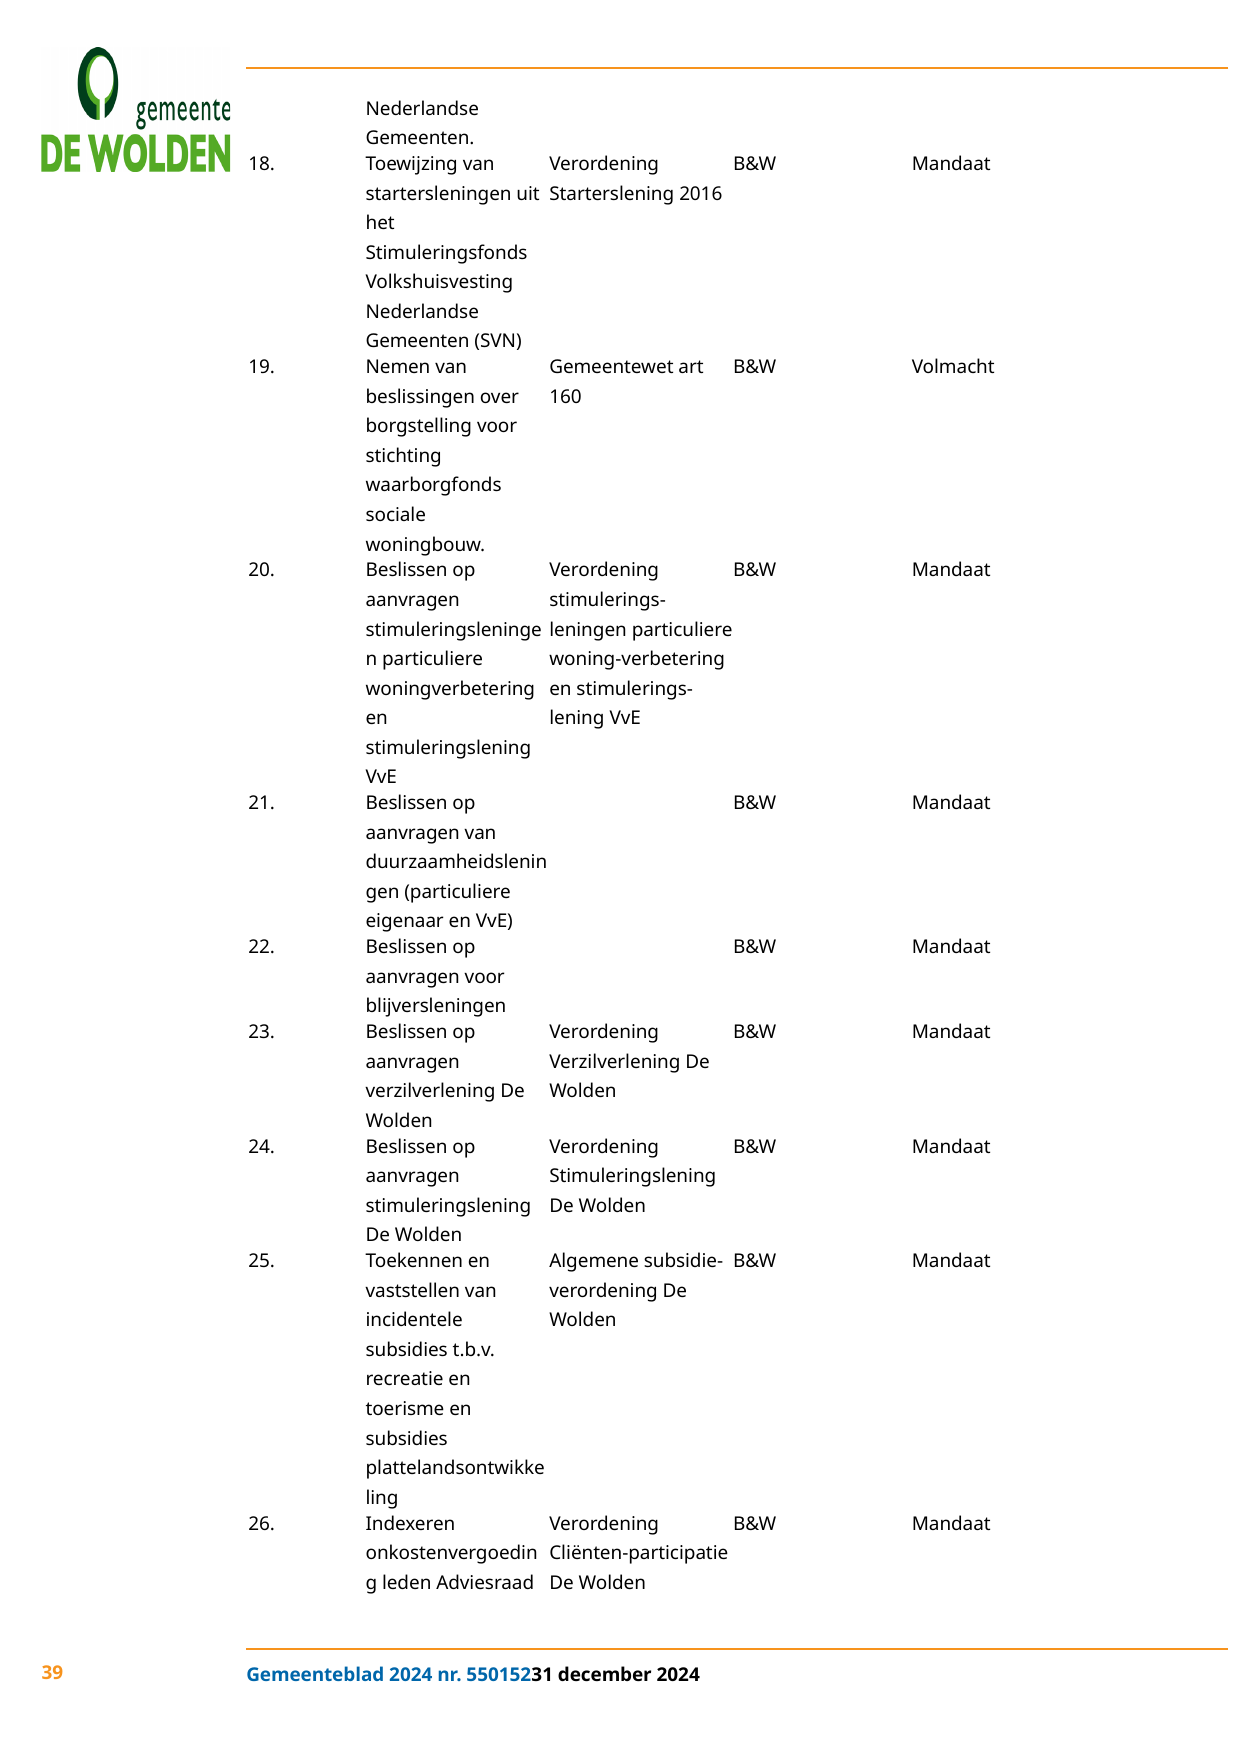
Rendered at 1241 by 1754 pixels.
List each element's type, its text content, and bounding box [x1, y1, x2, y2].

table_cell [912, 95, 1034, 150]
table_cell Nemen van beslissingen over borgstelling voor stichting waarborgfonds sociale woningbouw. [365, 353, 549, 557]
table_cell Mandaat [912, 1018, 1034, 1133]
table_cell Mandaat [912, 150, 1034, 353]
table_cell Mandaat [912, 789, 1034, 933]
table_cell 19. [248, 353, 365, 557]
table_cell Mandaat [912, 1247, 1034, 1510]
table_cell Verordening Stimuleringslening De Wolden [549, 1133, 733, 1247]
table_cell Volmacht [912, 353, 1034, 557]
table_cell Beslissen op aanvragen verzilverlening De Wolden [365, 1018, 549, 1133]
table_cell 24. [248, 1133, 365, 1247]
table_cell [248, 95, 365, 150]
table_cell B&W [733, 557, 912, 789]
table_cell B&W [733, 1018, 912, 1133]
table_cell Algemene subsidie-verordening De Wolden [549, 1247, 733, 1510]
table_cell Verordening Verzilverlening De Wolden [549, 1018, 733, 1133]
table_cell 23. [248, 1018, 365, 1133]
table_cell Mandaat [912, 1510, 1034, 1594]
table_cell [733, 95, 912, 150]
picture [41, 47, 231, 172]
table_cell B&W [733, 789, 912, 933]
table_cell Indexeren onkostenvergoeding leden Adviesraad [365, 1510, 549, 1594]
table_cell B&W [733, 150, 912, 353]
table_cell Toewijzing van startersleningen uit het Stimuleringsfonds Volkshuisvesting Nederlandse Gemeenten (SVN) [365, 150, 549, 353]
table_cell Beslissen op aanvragen van duurzaamheidsleningen (particuliere eigenaar en VvE) [365, 789, 549, 933]
table_cell Mandaat [912, 934, 1034, 1018]
table_cell 26. [248, 1510, 365, 1594]
table_cell B&W [733, 1510, 912, 1594]
table_cell Toekennen en vaststellen van incidentele subsidies t.b.v. recreatie en toerisme en subsidies plattelandsontwikkeling [365, 1247, 549, 1510]
table_cell 22. [248, 934, 365, 1018]
table_cell [549, 95, 733, 150]
table_cell Verordening Starterslening 2016 [549, 150, 733, 353]
table_cell Verordening Cliënten-participatie De Wolden [549, 1510, 733, 1594]
table_cell 18. [248, 150, 365, 353]
table_cell Beslissen op aanvragen stimuleringsleningen particuliere woningverbetering en stimuleringslening VvE [365, 557, 549, 789]
table_cell [549, 789, 733, 933]
table_cell Beslissen op aanvragen voor blijversleningen [365, 934, 549, 1018]
table_cell B&W [733, 1247, 912, 1510]
table_cell 25. [248, 1247, 365, 1510]
table_cell B&W [733, 1133, 912, 1247]
table_cell B&W [733, 353, 912, 557]
table_cell 21. [248, 789, 365, 933]
table_cell Beslissen op aanvragen stimuleringslening De Wolden [365, 1133, 549, 1247]
table_cell B&W [733, 934, 912, 1018]
table_cell Nederlandse Gemeenten. [365, 95, 549, 150]
table_cell [549, 934, 733, 1018]
table_cell Gemeentewet art 160 [549, 353, 733, 557]
table_cell Verordening stimulerings-leningen particuliere woning-verbetering en stimulerings-lening VvE [549, 557, 733, 789]
table_cell 20. [248, 557, 365, 789]
table_cell Mandaat [912, 1133, 1034, 1247]
table_cell Mandaat [912, 557, 1034, 789]
